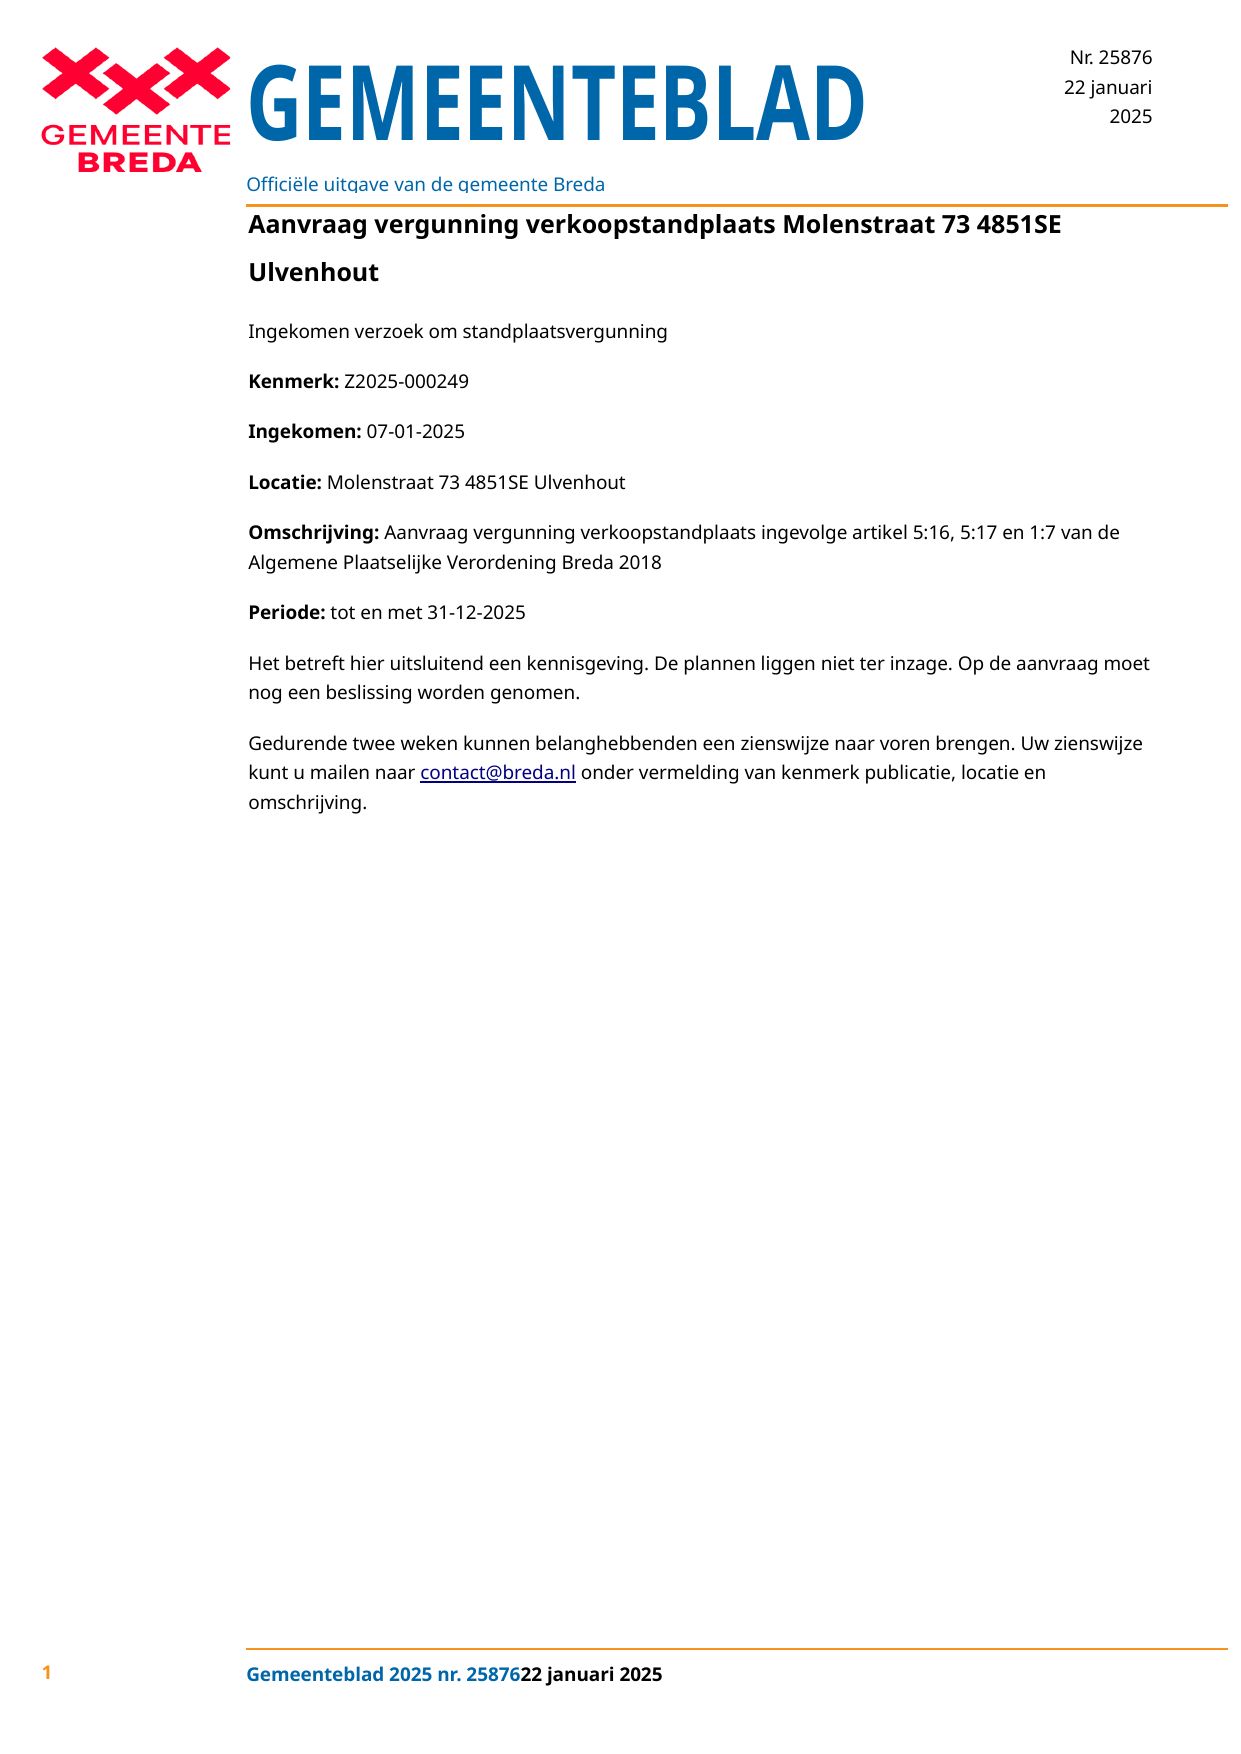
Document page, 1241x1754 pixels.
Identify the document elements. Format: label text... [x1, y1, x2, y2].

text Locatie: Molenstraat 73 4851SE Ulvenhout [248, 469, 1152, 495]
text Ingekomen verzoek om standplaatsvergunning [248, 318, 1152, 344]
text Gedurende twee weken kunnen belanghebbenden een zienswijze naar voren brengen. Uw zienswijze kunt u mailen naar contact@breda.nl onder vermelding van kenmerk publicatie, locatie en omschrijving. [248, 730, 1152, 815]
text Het betreft hier uitsluitend een kennisgeving. De plannen liggen niet ter inzage. Op de aanvraag moet nog een beslissing worden genomen. [248, 650, 1152, 705]
text Aanvraag vergunning verkoopstandplaats Molenstraat 73 4851SE Ulvenhout [248, 207, 1152, 288]
picture [41, 47, 231, 172]
text Periode: tot en met 31-12-2025 [248, 599, 1152, 625]
text Omschrijving: Aanvraag vergunning verkoopstandplaats ingevolge artikel 5:16, 5:17 en 1:7 van de Algemene Plaatselijke Verordening Breda 2018 [248, 519, 1152, 575]
text Kenmerk: Z2025-000249 [248, 368, 1152, 394]
text Ingekomen: 07-01-2025 [248, 419, 1152, 444]
